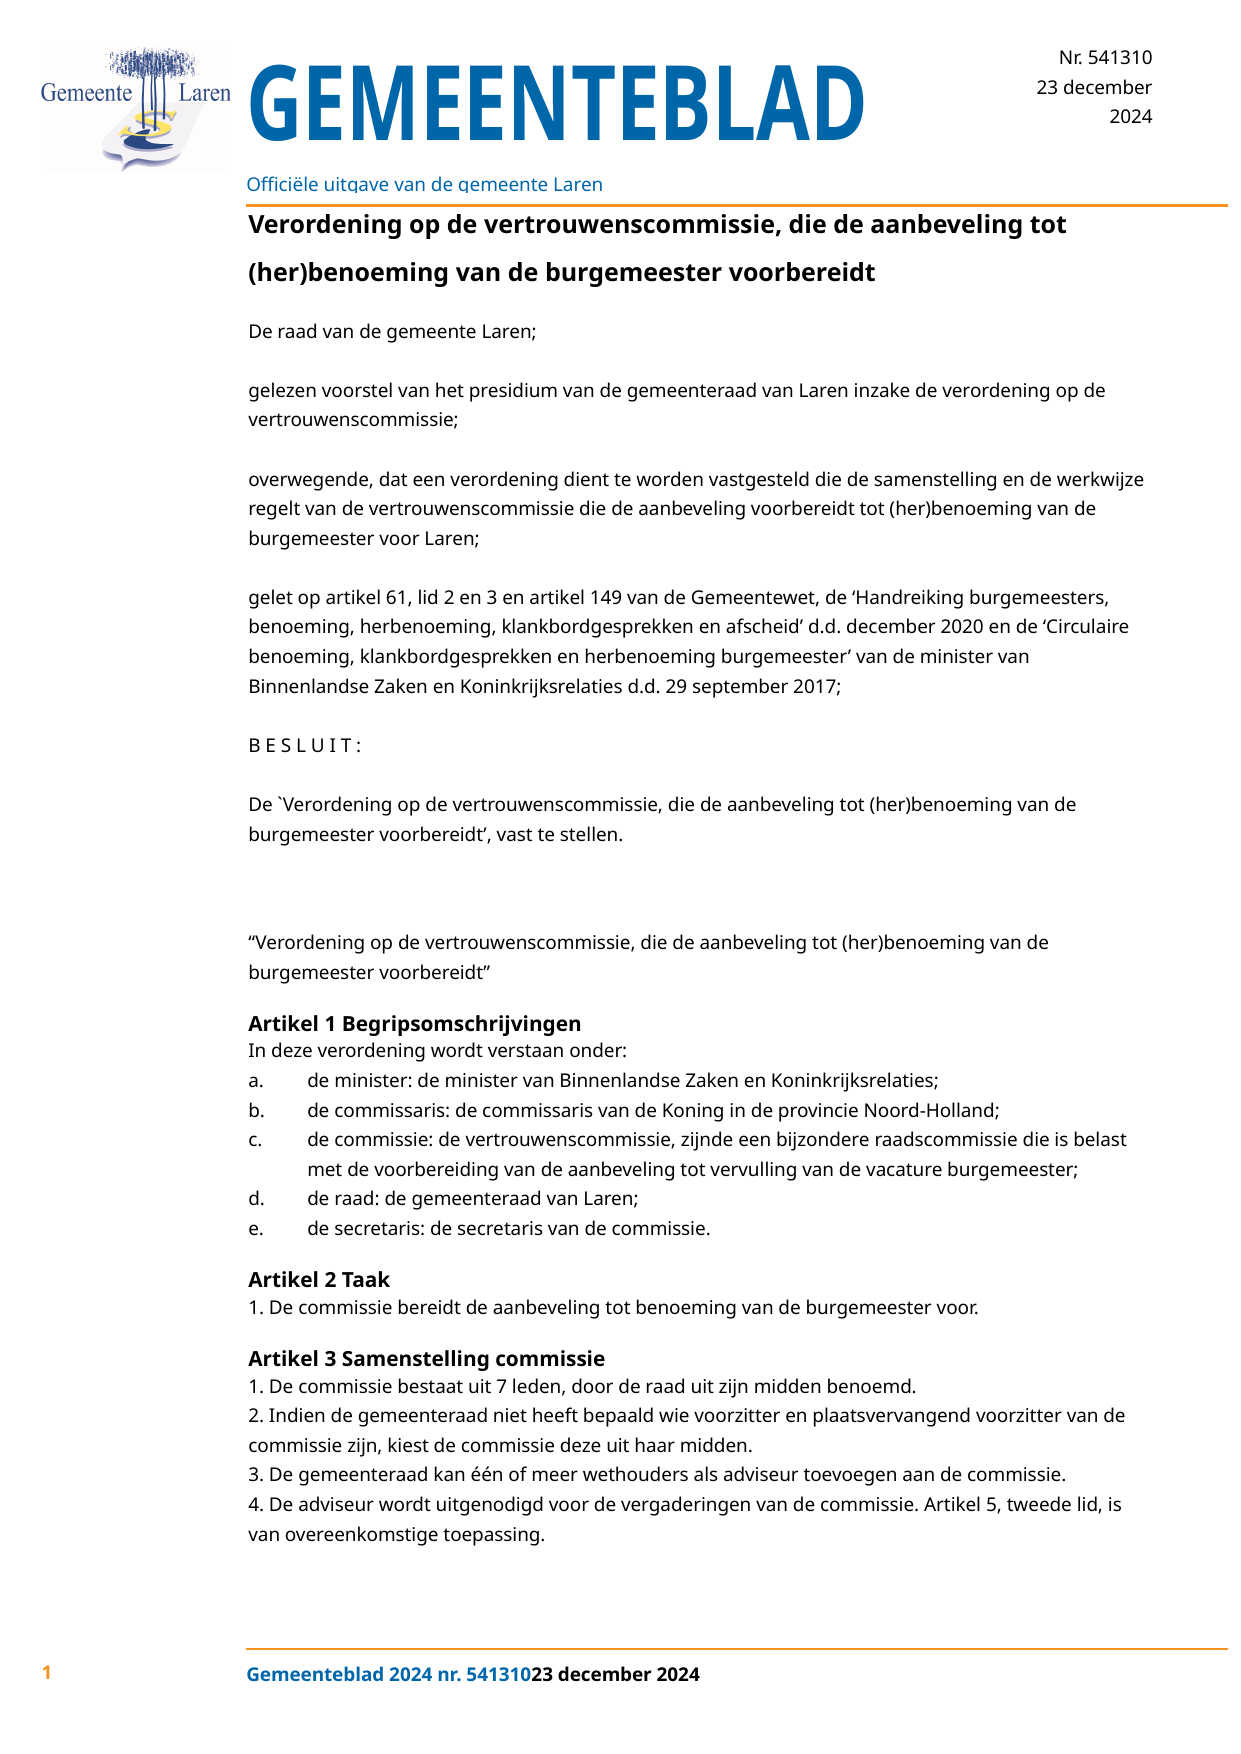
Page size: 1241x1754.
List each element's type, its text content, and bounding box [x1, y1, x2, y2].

text B E S L U I T : [248, 732, 1152, 758]
text 2. Indien de gemeenteraad niet heeft bepaald wie voorzitter en plaatsvervangend voorzitter van de commissie zijn, kiest de commissie deze uit haar midden. [248, 1402, 1152, 1458]
picture [41, 47, 231, 172]
text 1. De commissie bereidt de aanbeveling tot benoeming van de burgemeester voor. [248, 1294, 1152, 1320]
text 3. De gemeenteraad kan één of meer wethouders als adviseur toevoegen aan de commissie. [248, 1462, 1152, 1487]
list de raad: de gemeenteraad van Laren; [248, 1186, 1152, 1211]
list de secretaris: de secretaris van de commissie. [248, 1215, 1152, 1241]
text gelet op artikel 61, lid 2 en 3 en artikel 149 van de Gemeentewet, de ‘Handreiking burgemeesters, benoeming, herbenoeming, klankbordgesprekken en afscheid’ d.d. december 2020 en de ‘Circulaire benoeming, klankbordgesprekken en herbenoeming burgemeester’ van de minister van Binnenlandse Zaken en Koninkrijksrelaties d.d. 29 september 2017; [248, 584, 1152, 699]
text gelezen voorstel van het presidium van de gemeenteraad van Laren inzake de verordening op de vertrouwenscommissie; [248, 377, 1152, 432]
text Verordening op de vertrouwenscommissie, die de aanbeveling tot (her)benoeming van de burgemeester voorbereidt [248, 207, 1152, 288]
list de commissaris: de commissaris van de Koning in de provincie Noord-Holland; [248, 1097, 1152, 1123]
list de commissie: de vertrouwenscommissie, zijnde een bijzondere raadscommissie die is belast met de voorbereiding van de aanbeveling tot vervulling van de vacature burgemeester; [248, 1126, 1152, 1182]
text In deze verordening wordt verstaan onder: [248, 1038, 1152, 1063]
text De raad van de gemeente Laren; [248, 318, 1152, 344]
text Artikel 3 Samenstelling commissie [248, 1344, 1152, 1373]
list de minister: de minister van Binnenlandse Zaken en Koninkrijksrelaties; [248, 1067, 1152, 1093]
text Artikel 1 Begripsomschrijvingen [248, 1009, 1152, 1038]
text De `Verordening op de vertrouwenscommissie, die de aanbeveling tot (her)benoeming van de burgemeester voorbereidt’, vast te stellen. [248, 791, 1152, 847]
text “Verordening op de vertrouwenscommissie, die de aanbeveling tot (her)benoeming van de burgemeester voorbereidt” [248, 929, 1152, 984]
text 4. De adviseur wordt uitgenodigd voor de vergaderingen van de commissie. Artikel 5, tweede lid, is van overeenkomstige toepassing. [248, 1491, 1152, 1547]
text overwegende, dat een verordening dient te worden vastgesteld die de samenstelling en de werkwijze regelt van de vertrouwenscommissie die de aanbeveling voorbereidt tot (her)benoeming van de burgemeester voor Laren; [248, 466, 1152, 551]
text 1. De commissie bestaat uit 7 leden, door de raad uit zijn midden benoemd. [248, 1373, 1152, 1399]
text Artikel 2 Taak [248, 1266, 1152, 1294]
